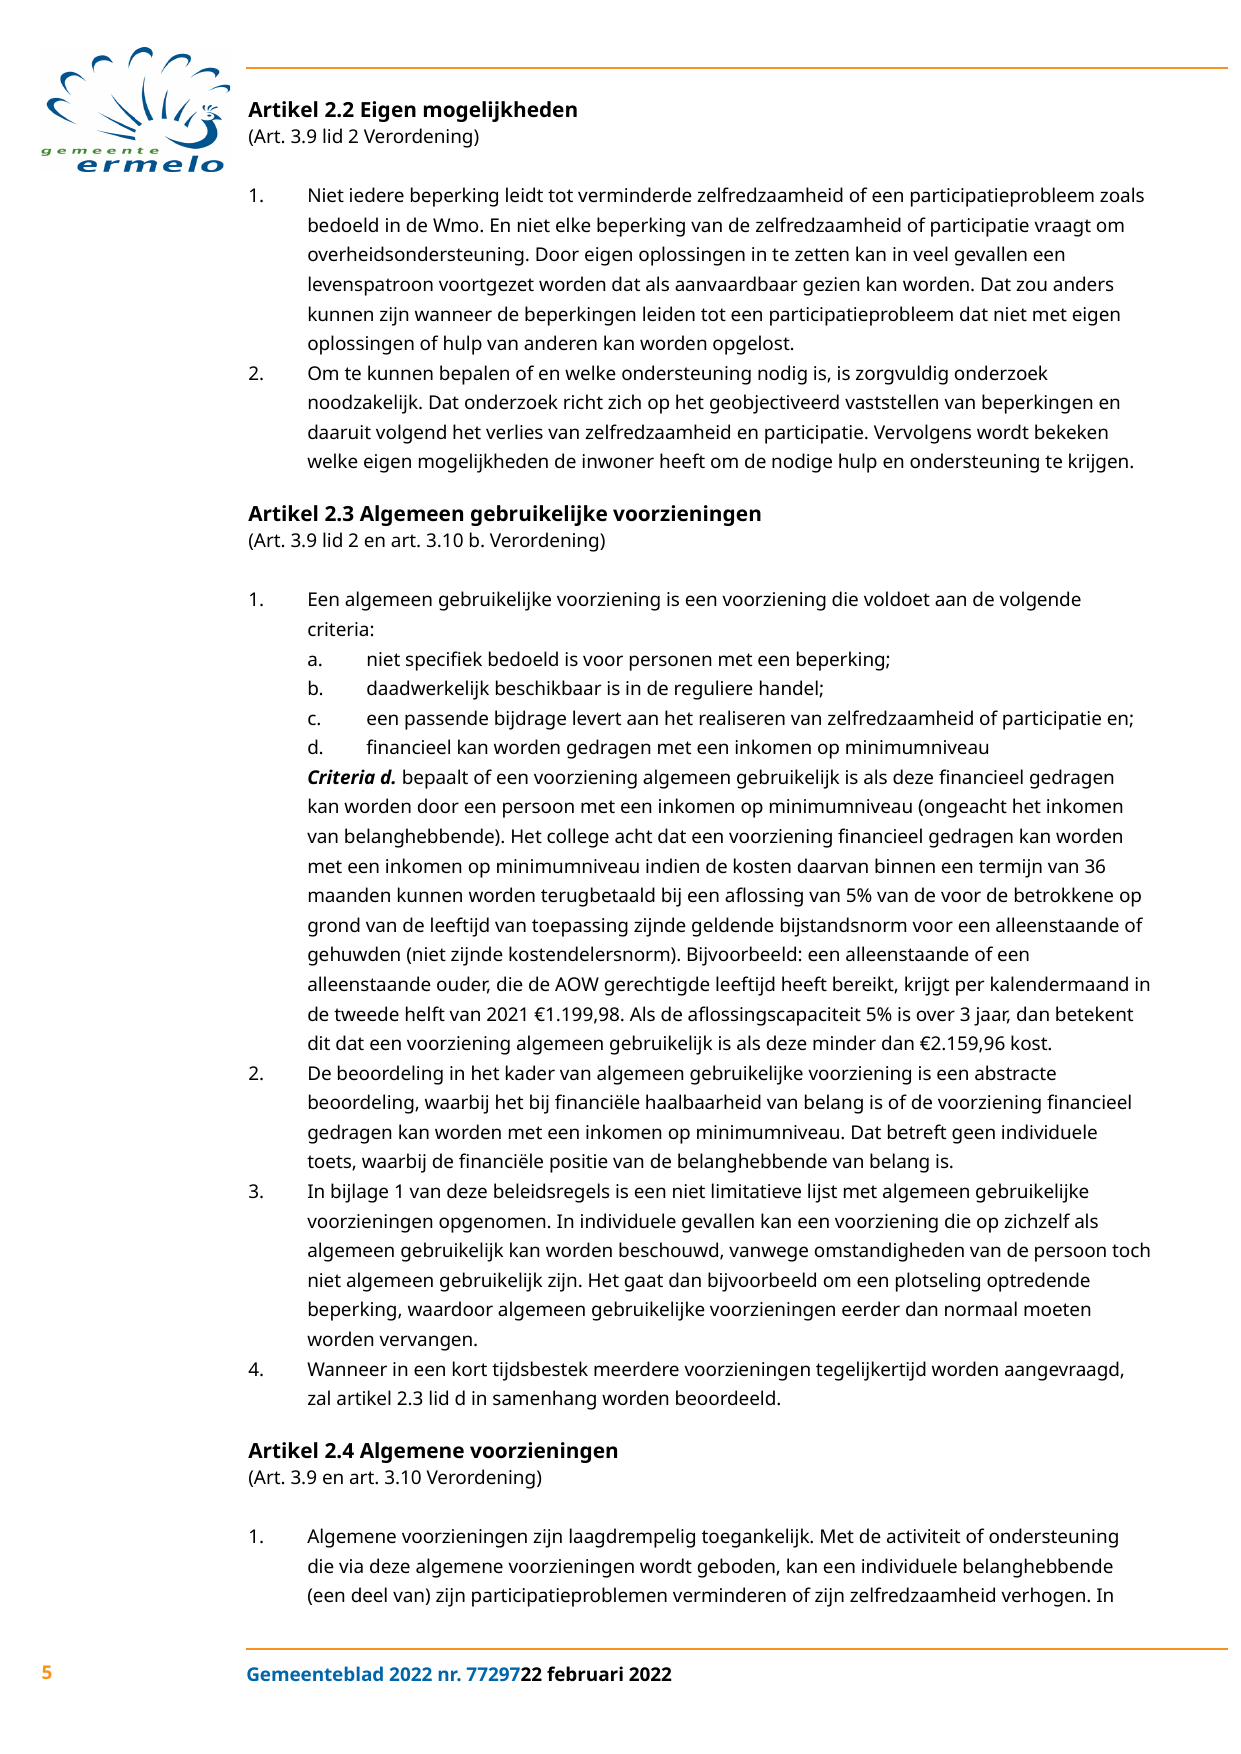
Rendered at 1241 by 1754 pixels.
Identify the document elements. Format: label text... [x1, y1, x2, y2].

list Om te kunnen bepalen of en welke ondersteuning nodig is, is zorgvuldig onderzoek noodzakelijk. Dat onderzoek richt zich op het geobjectiveerd vaststellen van beperkingen en daaruit volgend het verlies van zelfredzaamheid en participatie. Vervolgens wordt bekeken welke eigen mogelijkheden de inwoner heeft om de nodige hulp en ondersteuning te krijgen. [248, 360, 1152, 474]
list daadwerkelijk beschikbaar is in de reguliere handel; [307, 675, 1152, 701]
picture [41, 47, 231, 172]
text (Art. 3.9 lid 2 Verordening) [248, 123, 1152, 149]
list Wanneer in een kort tijdsbestek meerdere voorzieningen tegelijkertijd worden aangevraagd, zal artikel 2.3 lid d in samenhang worden beoordeeld. [248, 1356, 1152, 1411]
text Artikel 2.3 Algemeen gebruikelijke voorzieningen [248, 499, 1152, 527]
text Artikel 2.4 Algemene voorzieningen [248, 1436, 1152, 1464]
list Een algemeen gebruikelijke voorziening is een voorziening die voldoet aan de volgende criteria: [248, 587, 1152, 642]
list Criteria d. bepaalt of een voorziening algemeen gebruikelijk is als deze financieel gedragen kan worden door een persoon met een inkomen op minimumniveau (ongeacht het inkomen van belanghebbende). Het college acht dat een voorziening financieel gedragen kan worden met een inkomen op minimumniveau indien de kosten daarvan binnen een termijn van 36 maanden kunnen worden terugbetaald bij een aflossing van 5% van de voor de betrokkene op grond van de leeftijd van toepassing zijnde geldende bijstandsnorm voor een alleenstaande of gehuwden (niet zijnde kostendelersnorm). Bijvoorbeeld: een alleenstaande of een alleenstaande ouder, die de AOW gerechtigde leeftijd heeft bereikt, krijgt per kalendermaand in de tweede helft van 2021 €1.199,98. Als de aflossingscapaciteit 5% is over 3 jaar, dan betekent dit dat een voorziening algemeen gebruikelijk is als deze minder dan €2.159,96 kost. [248, 764, 1152, 1056]
list Niet iedere beperking leidt tot verminderde zelfredzaamheid of een participatieprobleem zoals bedoeld in de Wmo. En niet elke beperking van de zelfredzaamheid of participatie vraagt om overheidsondersteuning. Door eigen oplossingen in te zetten kan in veel gevallen een levenspatroon voortgezet worden dat als aanvaardbaar gezien kan worden. Dat zou anders kunnen zijn wanneer de beperkingen leiden tot een participatieprobleem dat niet met eigen oplossingen of hulp van anderen kan worden opgelost. [248, 182, 1152, 356]
list De beoordeling in het kader van algemeen gebruikelijke voorziening is een abstracte beoordeling, waarbij het bij financiële haalbaarheid van belang is of de voorziening financieel gedragen kan worden met een inkomen op minimumniveau. Dat betreft geen individuele toets, waarbij de financiële positie van de belanghebbende van belang is. [248, 1060, 1152, 1174]
list Algemene voorzieningen zijn laagdrempelig toegankelijk. Met de activiteit of ondersteuning die via deze algemene voorzieningen wordt geboden, kan een individuele belanghebbende (een deel van) zijn participatieproblemen verminderen of zijn zelfredzaamheid verhogen. In [248, 1523, 1152, 1608]
list In bijlage 1 van deze beleidsregels is een niet limitatieve lijst met algemeen gebruikelijke voorzieningen opgenomen. In individuele gevallen kan een voorziening die op zichzelf als algemeen gebruikelijk kan worden beschouwd, vanwege omstandigheden van de persoon toch niet algemeen gebruikelijk zijn. Het gaat dan bijvoorbeeld om een plotseling optredende beperking, waardoor algemeen gebruikelijke voorzieningen eerder dan normaal moeten worden vervangen. [248, 1178, 1152, 1352]
text (Art. 3.9 lid 2 en art. 3.10 b. Verordening) [248, 527, 1152, 553]
list niet specifiek bedoeld is voor personen met een beperking; [307, 646, 1152, 672]
list een passende bijdrage levert aan het realiseren van zelfredzaamheid of participatie en; [307, 705, 1152, 731]
list financieel kan worden gedragen met een inkomen op minimumniveau [307, 734, 1152, 760]
text (Art. 3.9 en art. 3.10 Verordening) [248, 1464, 1152, 1490]
text Artikel 2.2 Eigen mogelijkheden [248, 95, 1152, 123]
